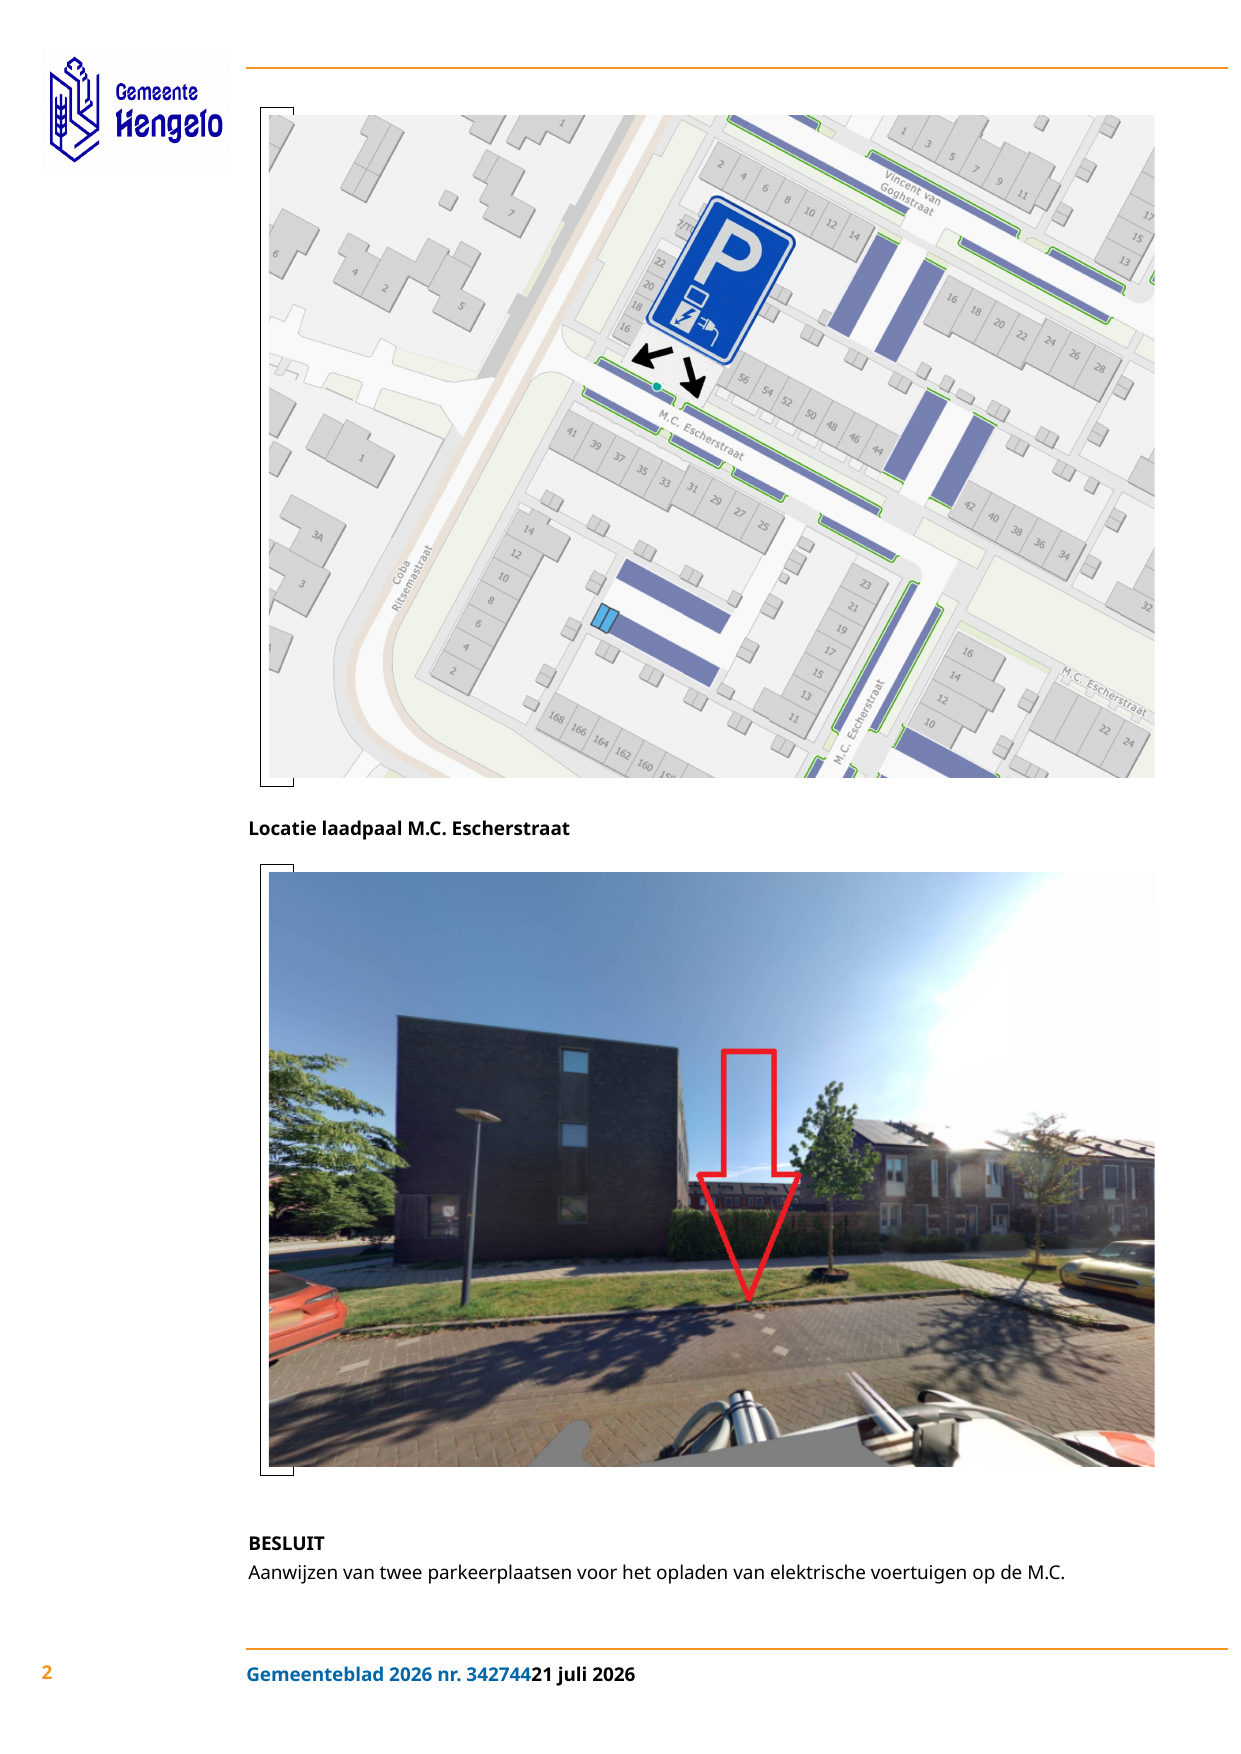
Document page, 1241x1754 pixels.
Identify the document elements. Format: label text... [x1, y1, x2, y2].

picture [268, 115, 1155, 778]
picture [268, 872, 1155, 1467]
text Locatie laadpaal M.C. Escherstraat [248, 815, 1152, 841]
text BESLUIT [248, 1530, 1152, 1556]
picture [41, 47, 231, 172]
text Aanwijzen van twee parkeerplaatsen voor het opladen van elektrische voertuigen op de M.C. [248, 1559, 1152, 1585]
